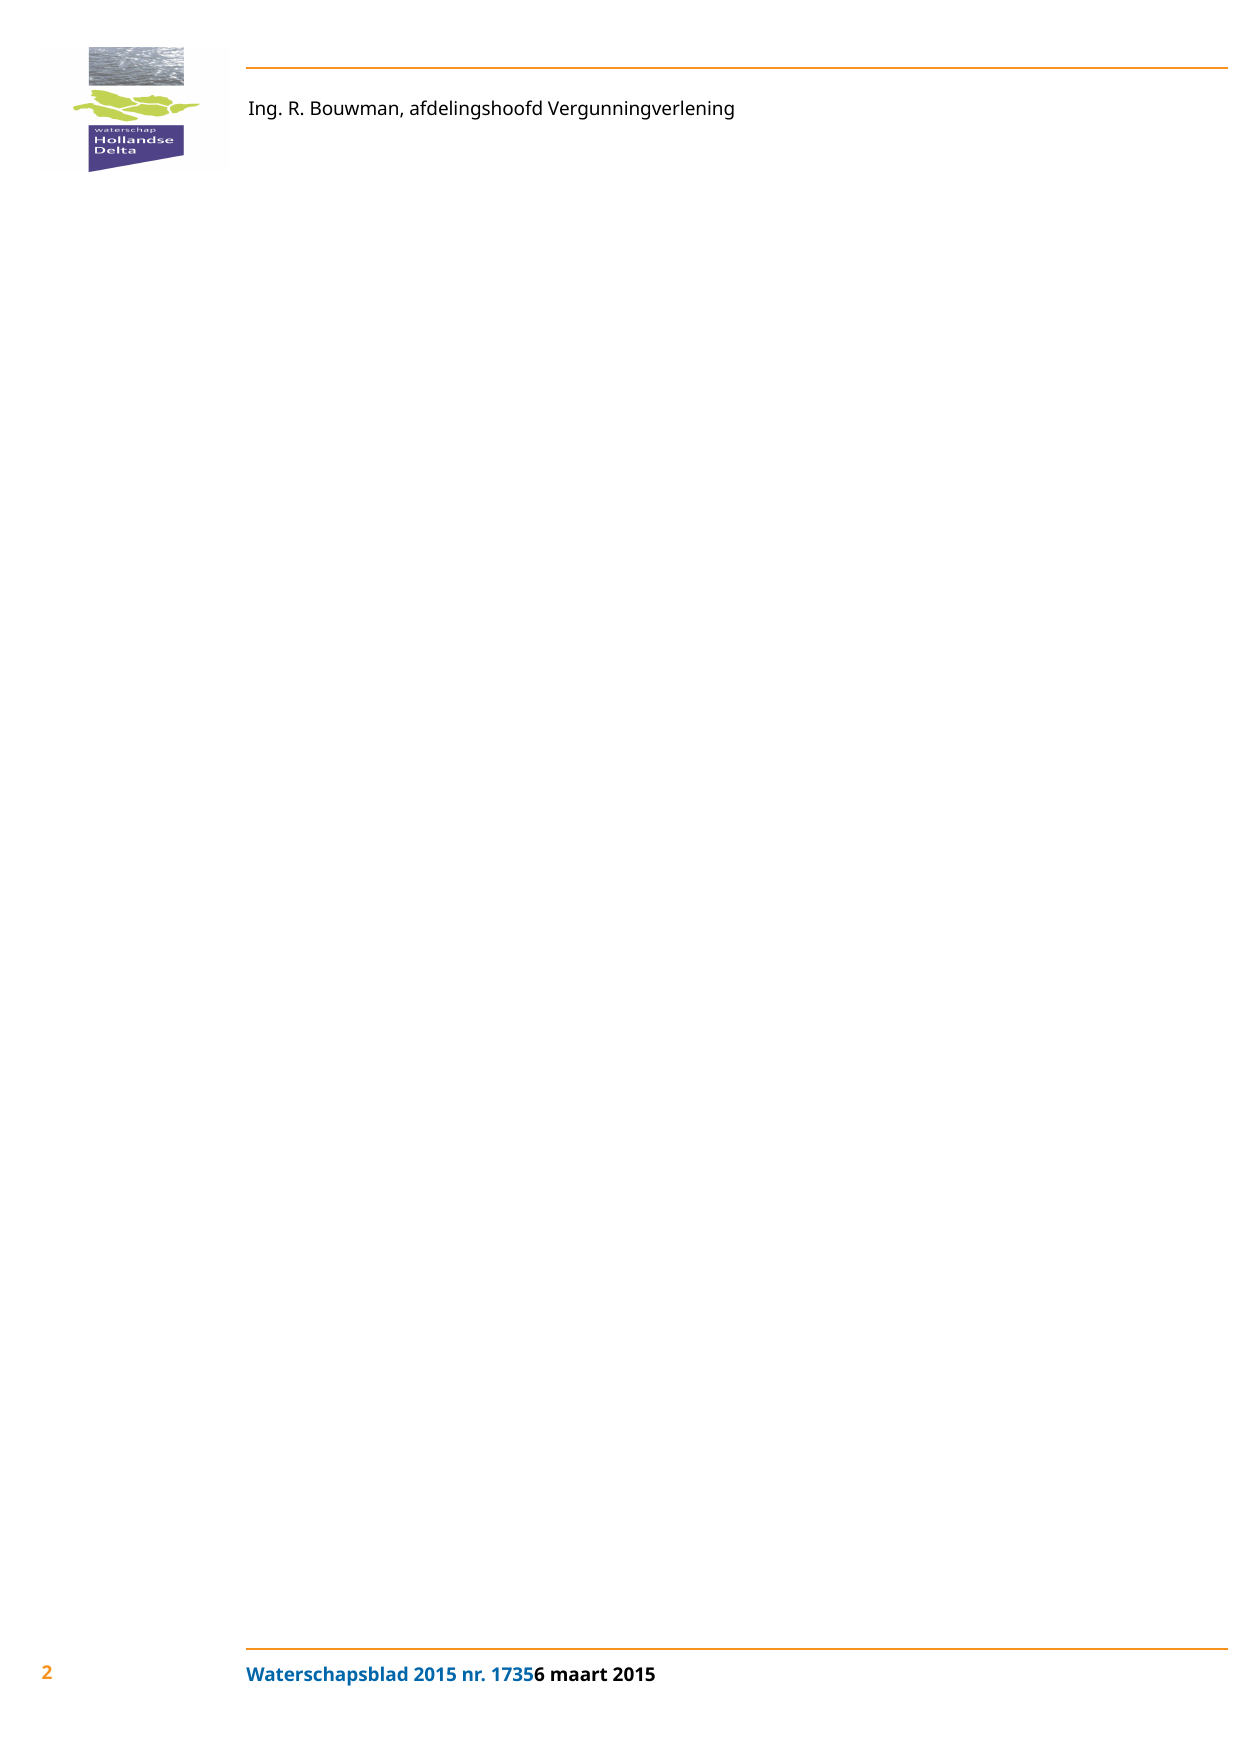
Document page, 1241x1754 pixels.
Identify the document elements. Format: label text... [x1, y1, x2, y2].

text Ing. R. Bouwman, afdelingshoofd Vergunningverlening [248, 95, 1152, 121]
picture [41, 47, 231, 172]
